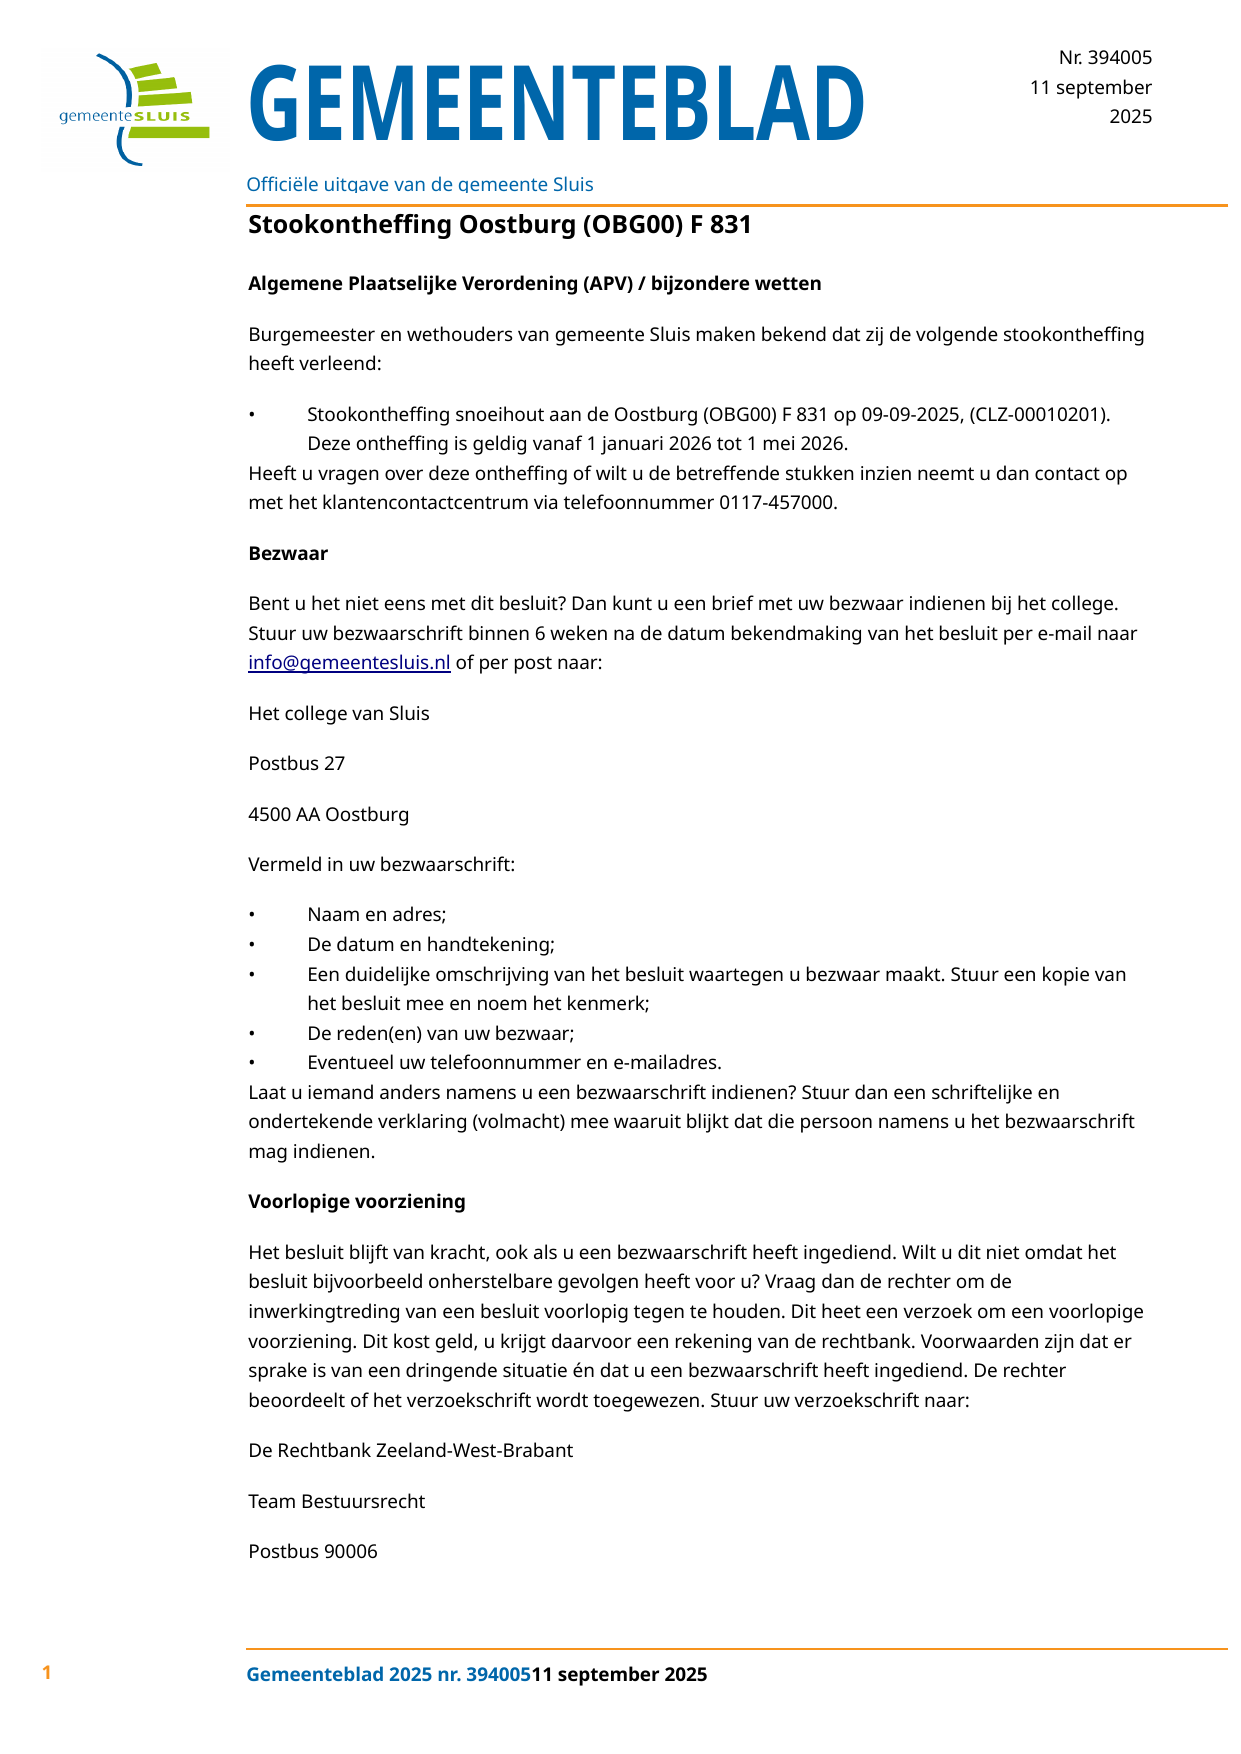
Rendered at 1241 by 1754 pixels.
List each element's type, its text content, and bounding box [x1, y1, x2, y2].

text 4500 AA Oostburg [248, 801, 1152, 826]
list De datum en handtekening; [248, 931, 1152, 957]
text Heeft u vragen over deze ontheffing of wilt u de betreffende stukken inzien neemt u dan contact op met het klantencontactcentrum via telefoonnummer 0117-457000. [248, 460, 1152, 515]
text Het besluit blijft van kracht, ook als u een bezwaarschrift heeft ingediend. Wilt u dit niet omdat het besluit bijvoorbeeld onherstelbare gevolgen heeft voor u? Vraag dan de rechter om de inwerkingtreding van een besluit voorlopig tegen te houden. Dit heet een verzoek om een voorlopige voorziening. Dit kost geld, u krijgt daarvoor een rekening van de rechtbank. Voorwaarden zijn dat er sprake is van een dringende situatie én dat u een bezwaarschrift heeft ingediend. De rechter beoordeelt of het verzoekschrift wordt toegewezen. Stuur uw verzoekschrift naar: [248, 1239, 1152, 1413]
list Stookontheffing snoeihout aan de Oostburg (OBG00) F 831 op 09-09-2025, (CLZ-00010201). Deze ontheffing is geldig vanaf 1 januari 2026 tot 1 mei 2026. [248, 401, 1152, 456]
list Eventueel uw telefoonnummer en e-mailadres. [248, 1049, 1152, 1075]
text Vermeld in uw bezwaarschrift: [248, 851, 1152, 877]
text Burgemeester en wethouders van gemeente Sluis maken bekend dat zij de volgende stookontheffing heeft verleend: [248, 321, 1152, 376]
text Algemene Plaatselijke Verordening (APV) / bijzondere wetten [248, 270, 1152, 296]
text Laat u iemand anders namens u een bezwaarschrift indienen? Stuur dan een schriftelijke en ondertekende verklaring (volmacht) mee waaruit blijkt dat die persoon namens u het bezwaarschrift mag indienen. [248, 1079, 1152, 1164]
text Voorlopige voorziening [248, 1189, 1152, 1214]
text Postbus 27 [248, 750, 1152, 776]
text Team Bestuursrecht [248, 1488, 1152, 1513]
picture [41, 47, 231, 172]
list Naam en adres; [248, 902, 1152, 927]
list Een duidelijke omschrijving van het besluit waartegen u bezwaar maakt. Stuur een kopie van het besluit mee en noem het kenmerk; [248, 961, 1152, 1016]
text Stookontheffing Oostburg (OBG00) F 831 [248, 207, 1152, 241]
list De reden(en) van uw bezwaar; [248, 1020, 1152, 1046]
text De Rechtbank Zeeland-West-Brabant [248, 1437, 1152, 1463]
text Bent u het niet eens met dit besluit? Dan kunt u een brief met uw bezwaar indienen bij het college. Stuur uw bezwaarschrift binnen 6 weken na de datum bekendmaking van het besluit per e-mail naar info@gemeentesluis.nl of per post naar: [248, 590, 1152, 675]
text Postbus 90006 [248, 1538, 1152, 1564]
text Bezwaar [248, 540, 1152, 566]
text Het college van Sluis [248, 700, 1152, 726]
